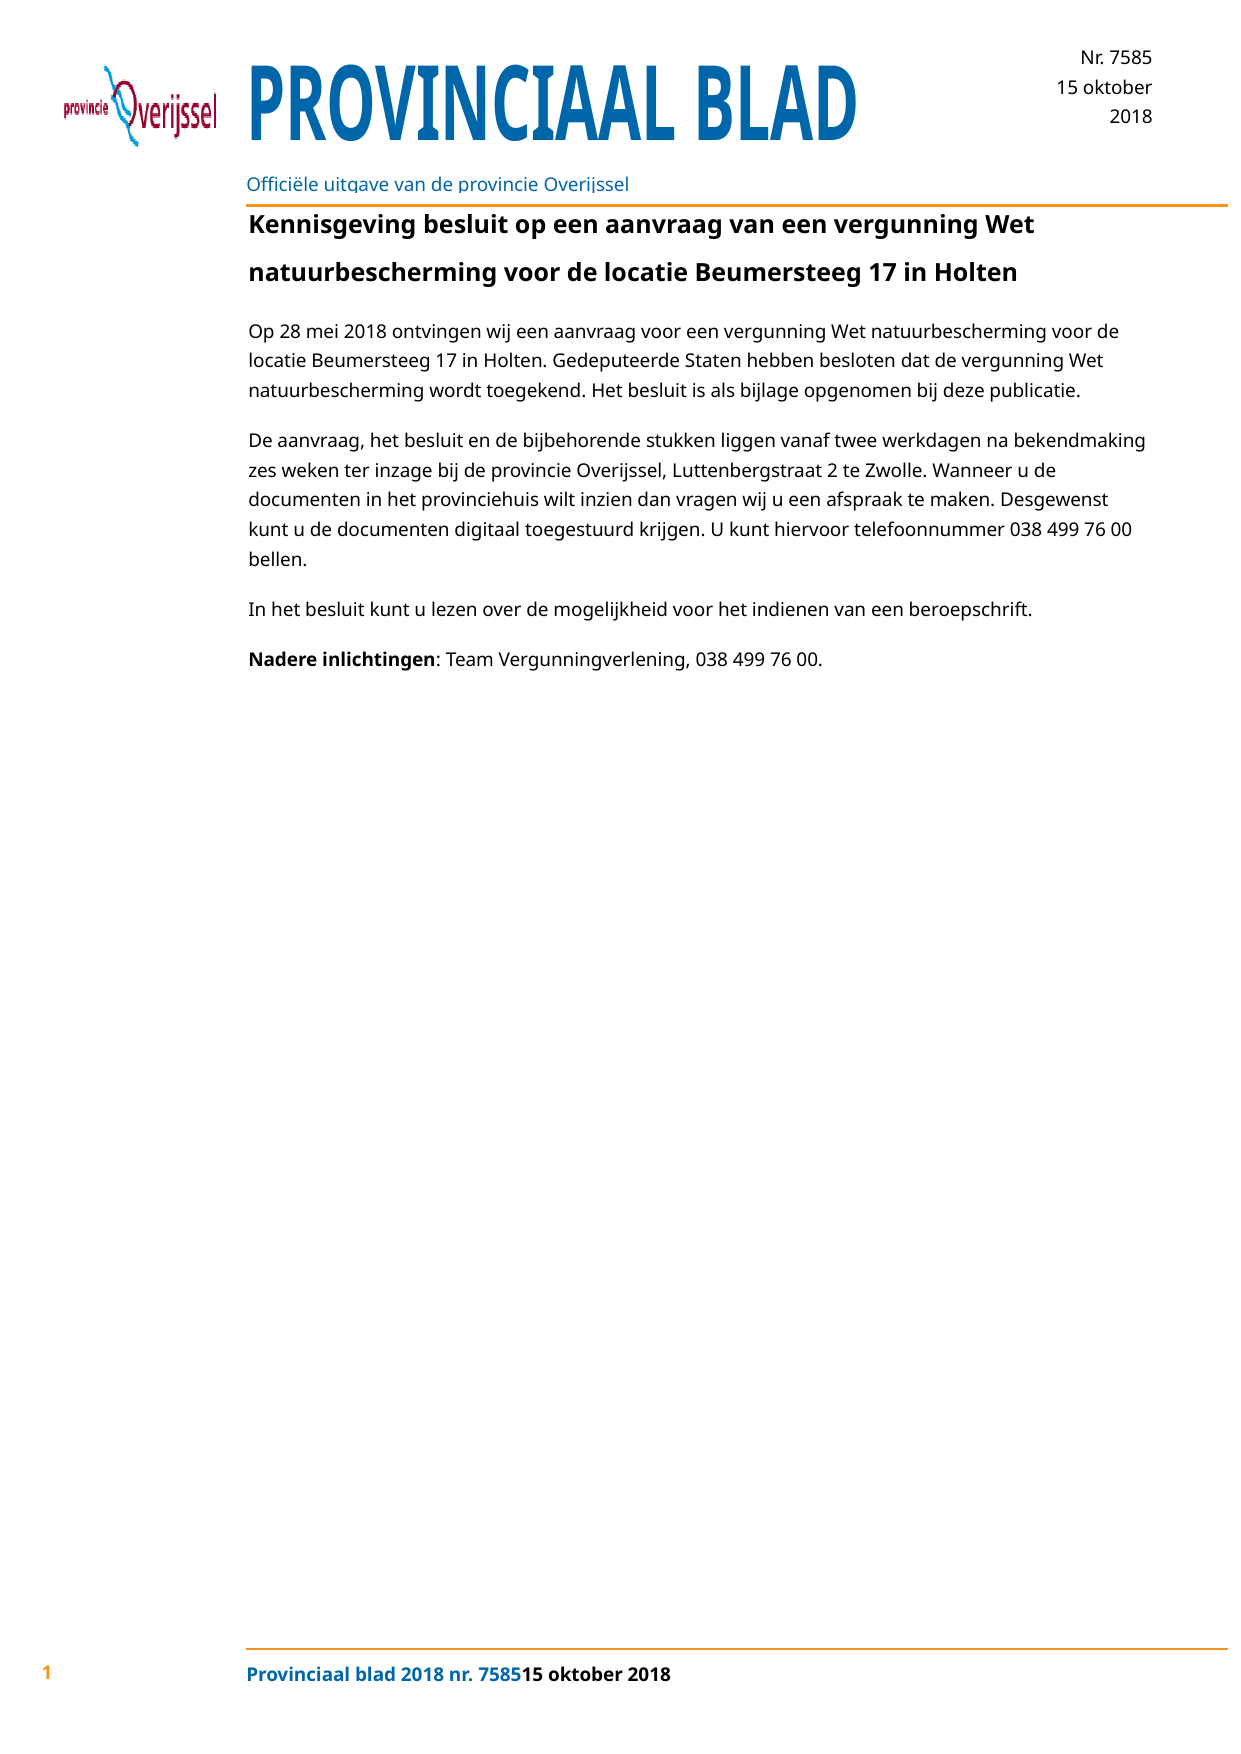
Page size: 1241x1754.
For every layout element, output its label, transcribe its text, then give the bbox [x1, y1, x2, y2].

picture [41, 47, 231, 172]
text In het besluit kunt u lezen over de mogelijkheid voor het indienen van een beroepschrift. [248, 596, 1152, 622]
text Op 28 mei 2018 ontvingen wij een aanvraag voor een vergunning Wet natuurbescherming voor de locatie Beumersteeg 17 in Holten. Gedeputeerde Staten hebben besloten dat de vergunning Wet natuurbescherming wordt toegekend. Het besluit is als bijlage opgenomen bij deze publicatie. [248, 318, 1152, 403]
text Kennisgeving besluit op een aanvraag van een vergunning Wet natuurbescherming voor de locatie Beumersteeg 17 in Holten [248, 207, 1152, 288]
text De aanvraag, het besluit en de bijbehorende stukken liggen vanaf twee werkdagen na bekendmaking zes weken ter inzage bij de provincie Overijssel, Luttenbergstraat 2 te Zwolle. Wanneer u de documenten in het provinciehuis wilt inzien dan vragen wij u een afspraak te maken. Desgewenst kunt u de documenten digitaal toegestuurd krijgen. U kunt hiervoor telefoonnummer 038 499 76 00 bellen. [248, 427, 1152, 572]
text Nadere inlichtingen: Team Vergunningverlening, 038 499 76 00. [248, 647, 1152, 672]
